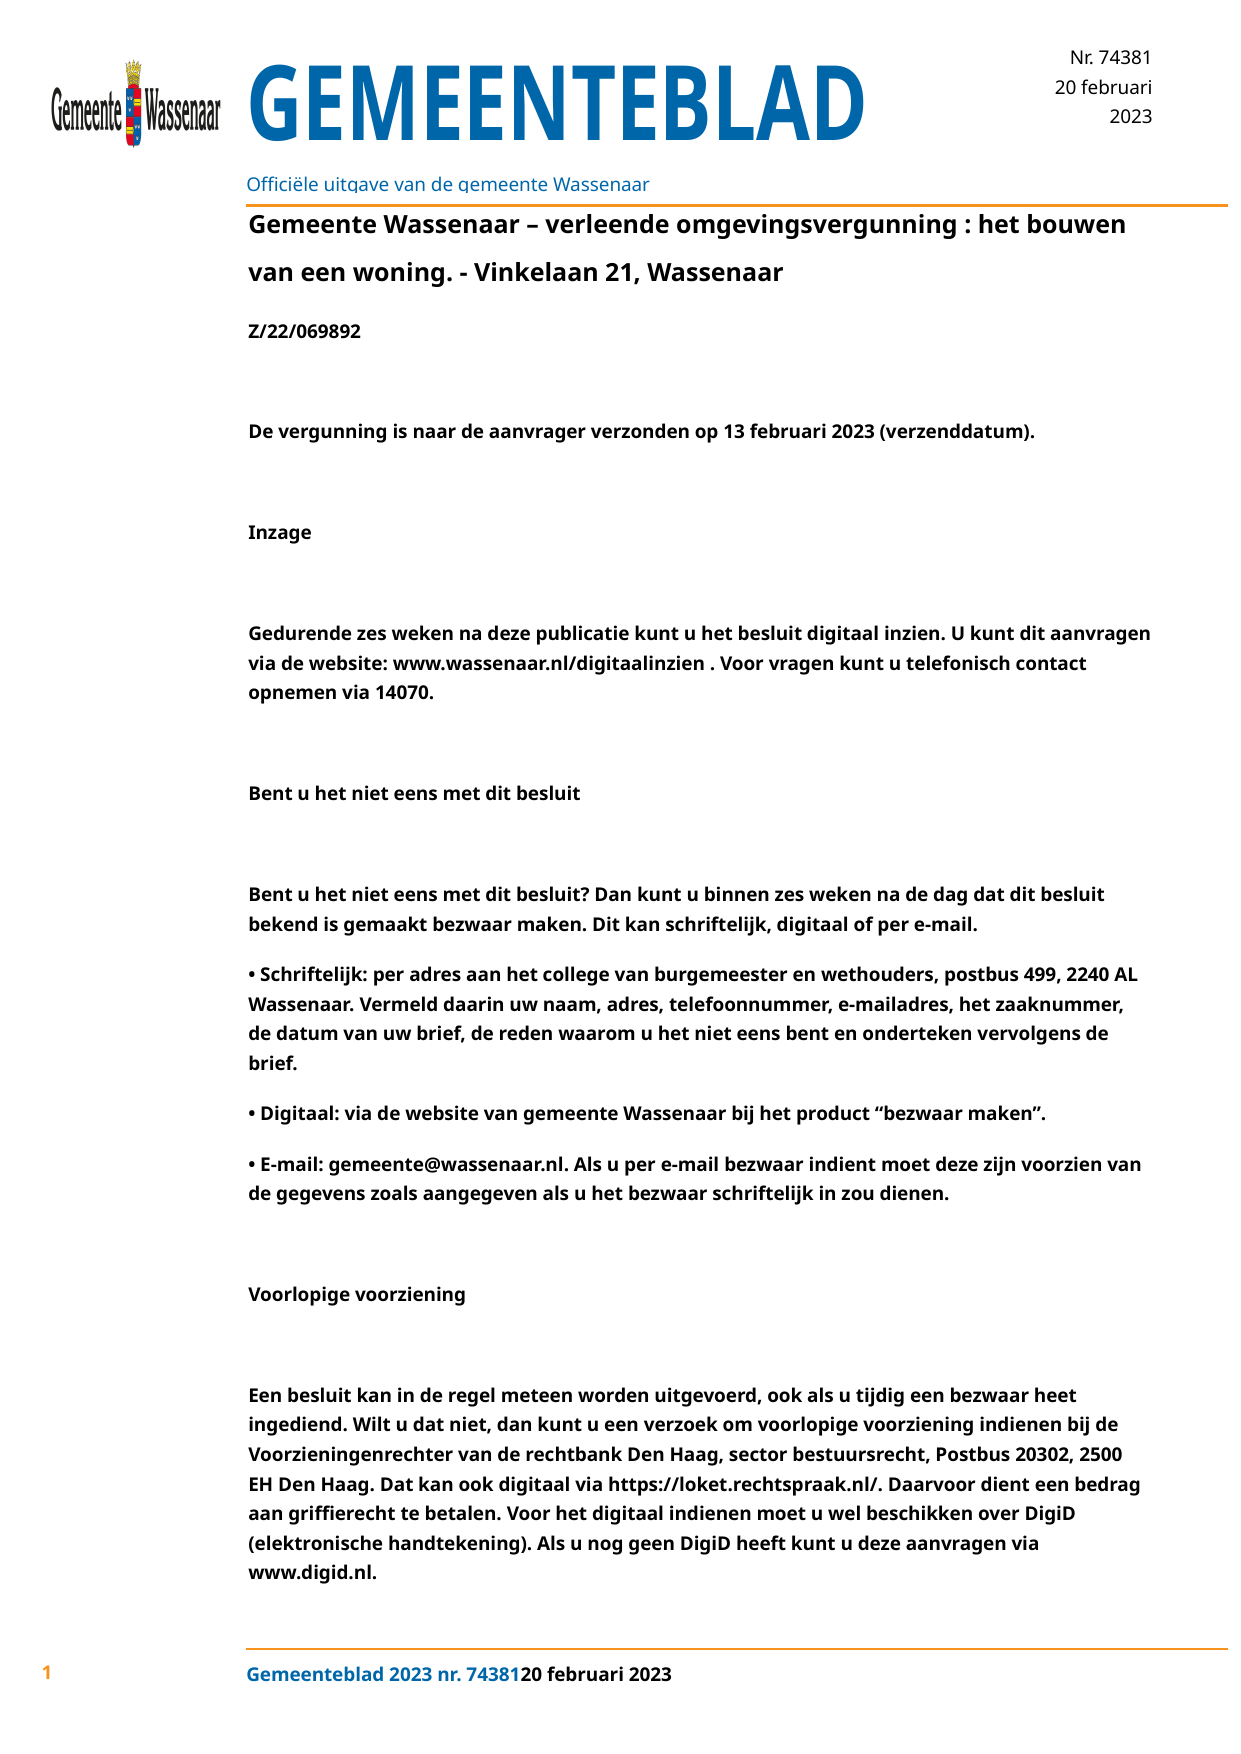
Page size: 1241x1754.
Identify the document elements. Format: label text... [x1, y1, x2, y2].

text Gemeente Wassenaar – verleende omgevingsvergunning : het bouwen van een woning. - Vinkelaan 21, Wassenaar [248, 207, 1152, 288]
text • E-mail: gemeente@wassenaar.nl. Als u per e-mail bezwaar indient moet deze zijn voorzien van de gegevens zoals aangegeven als u het bezwaar schriftelijk in zou dienen. [248, 1151, 1152, 1206]
text Inzage [248, 519, 1152, 545]
text Bent u het niet eens met dit besluit [248, 780, 1152, 806]
text Z/22/069892 [248, 318, 1152, 344]
text De vergunning is naar de aanvrager verzonden op 13 februari 2023 (verzenddatum). [248, 419, 1152, 444]
text Bent u het niet eens met dit besluit? Dan kunt u binnen zes weken na de dag dat dit besluit bekend is gemaakt bezwaar maken. Dit kan schriftelijk, digitaal of per e-mail. [248, 881, 1152, 937]
text • Digitaal: via de website van gemeente Wassenaar bij het product “bezwaar maken”. [248, 1100, 1152, 1126]
text Gedurende zes weken na deze publicatie kunt u het besluit digitaal inzien. U kunt dit aanvragen via de website: www.wassenaar.nl/digitaalinzien . Voor vragen kunt u telefonisch contact opnemen via 14070. [248, 620, 1152, 705]
picture [41, 47, 231, 172]
text Voorlopige voorziening [248, 1281, 1152, 1307]
text • Schriftelijk: per adres aan het college van burgemeester en wethouders, postbus 499, 2240 AL Wassenaar. Vermeld daarin uw naam, adres, telefoonnummer, e-mailadres, het zaaknummer, de datum van uw brief, de reden waarom u het niet eens bent en onderteken vervolgens de brief. [248, 961, 1152, 1076]
text Een besluit kan in de regel meteen worden uitgevoerd, ook als u tijdig een bezwaar heet ingediend. Wilt u dat niet, dan kunt u een verzoek om voorlopige voorziening indienen bij de Voorzieningenrechter van de rechtbank Den Haag, sector bestuursrecht, Postbus 20302, 2500 EH Den Haag. Dat kan ook digitaal via https://loket.rechtspraak.nl/. Daarvoor dient een bedrag aan griffierecht te betalen. Voor het digitaal indienen moet u wel beschikken over DigiD (elektronische handtekening). Als u nog geen DigiD heeft kunt u deze aanvragen via www.digid.nl. [248, 1382, 1152, 1585]
